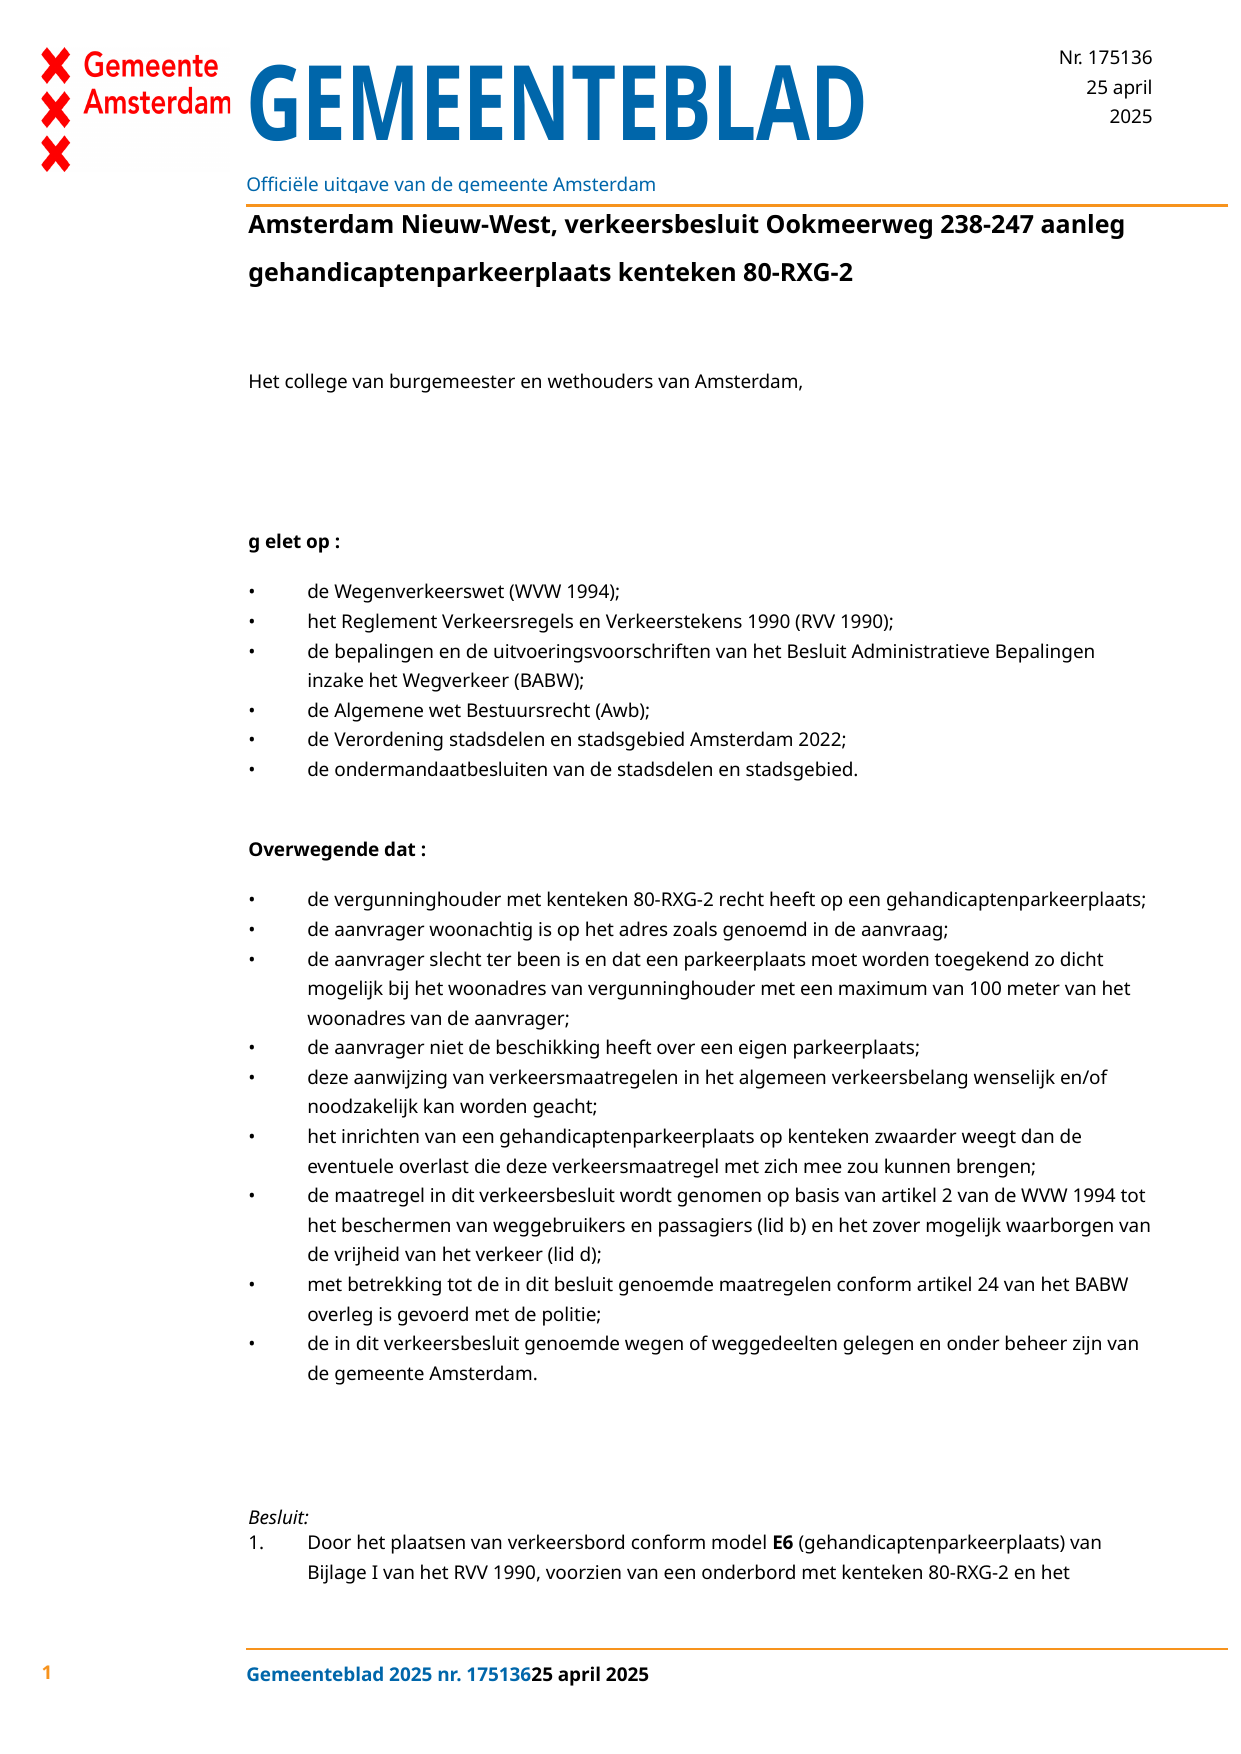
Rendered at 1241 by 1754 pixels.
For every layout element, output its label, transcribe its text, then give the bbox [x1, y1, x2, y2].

text Besluit: [248, 1504, 1152, 1529]
text Overwegende dat : [248, 836, 1152, 862]
list het inrichten van een gehandicaptenparkeerplaats op kenteken zwaarder weegt dan de eventuele overlast die deze verkeersmaatregel met zich mee zou kunnen brengen; [248, 1123, 1152, 1178]
list de aanvrager slecht ter been is en dat een parkeerplaats moet worden toegekend zo dicht mogelijk bij het woonadres van vergunninghouder met een maximum van 100 meter van het woonadres van de aanvrager; [248, 946, 1152, 1031]
list de Algemene wet Bestuursrecht (Awb); [248, 697, 1152, 723]
picture [41, 47, 231, 172]
list de vergunninghouder met kenteken 80-RXG-2 recht heeft op een gehandicaptenparkeerplaats; [248, 887, 1152, 912]
list het Reglement Verkeersregels en Verkeerstekens 1990 (RVV 1990); [248, 608, 1152, 634]
text g elet op : [248, 528, 1152, 554]
list met betrekking tot de in dit besluit genoemde maatregelen conform artikel 24 van het BABW overleg is gevoerd met de politie; [248, 1271, 1152, 1326]
text Het college van burgemeester en wethouders van Amsterdam, [248, 368, 1152, 394]
list de aanvrager woonachtig is op het adres zoals genoemd in de aanvraag; [248, 916, 1152, 942]
list deze aanwijzing van verkeersmaatregelen in het algemeen verkeersbelang wenselijk en/of noodzakelijk kan worden geacht; [248, 1064, 1152, 1119]
list de Wegenverkeerswet (WVW 1994); [248, 579, 1152, 604]
list de aanvrager niet de beschikking heeft over een eigen parkeerplaats; [248, 1034, 1152, 1060]
list de in dit verkeersbesluit genoemde wegen of weggedeelten gelegen en onder beheer zijn van de gemeente Amsterdam. [248, 1330, 1152, 1386]
text Amsterdam Nieuw-West, verkeersbesluit Ookmeerweg 238-247 aanleg gehandicaptenparkeerplaats kenteken 80-RXG-2 [248, 207, 1152, 288]
list de maatregel in dit verkeersbesluit wordt genomen op basis van artikel 2 van de WVW 1994 tot het beschermen van weggebruikers en passagiers (lid b) en het zover mogelijk waarborgen van de vrijheid van het verkeer (lid d); [248, 1182, 1152, 1267]
list de ondermandaatbesluiten van de stadsdelen en stadsgebied. [248, 756, 1152, 782]
list Door het plaatsen van verkeersbord conform model E6 (gehandicaptenparkeerplaats) van Bijlage I van het RVV 1990, voorzien van een onderbord met kenteken 80-RXG-2 en het [248, 1529, 1152, 1585]
list de Verordening stadsdelen en stadsgebied Amsterdam 2022; [248, 727, 1152, 752]
list de bepalingen en de uitvoeringsvoorschriften van het Besluit Administratieve Bepalingen inzake het Wegverkeer (BABW); [248, 638, 1152, 693]
